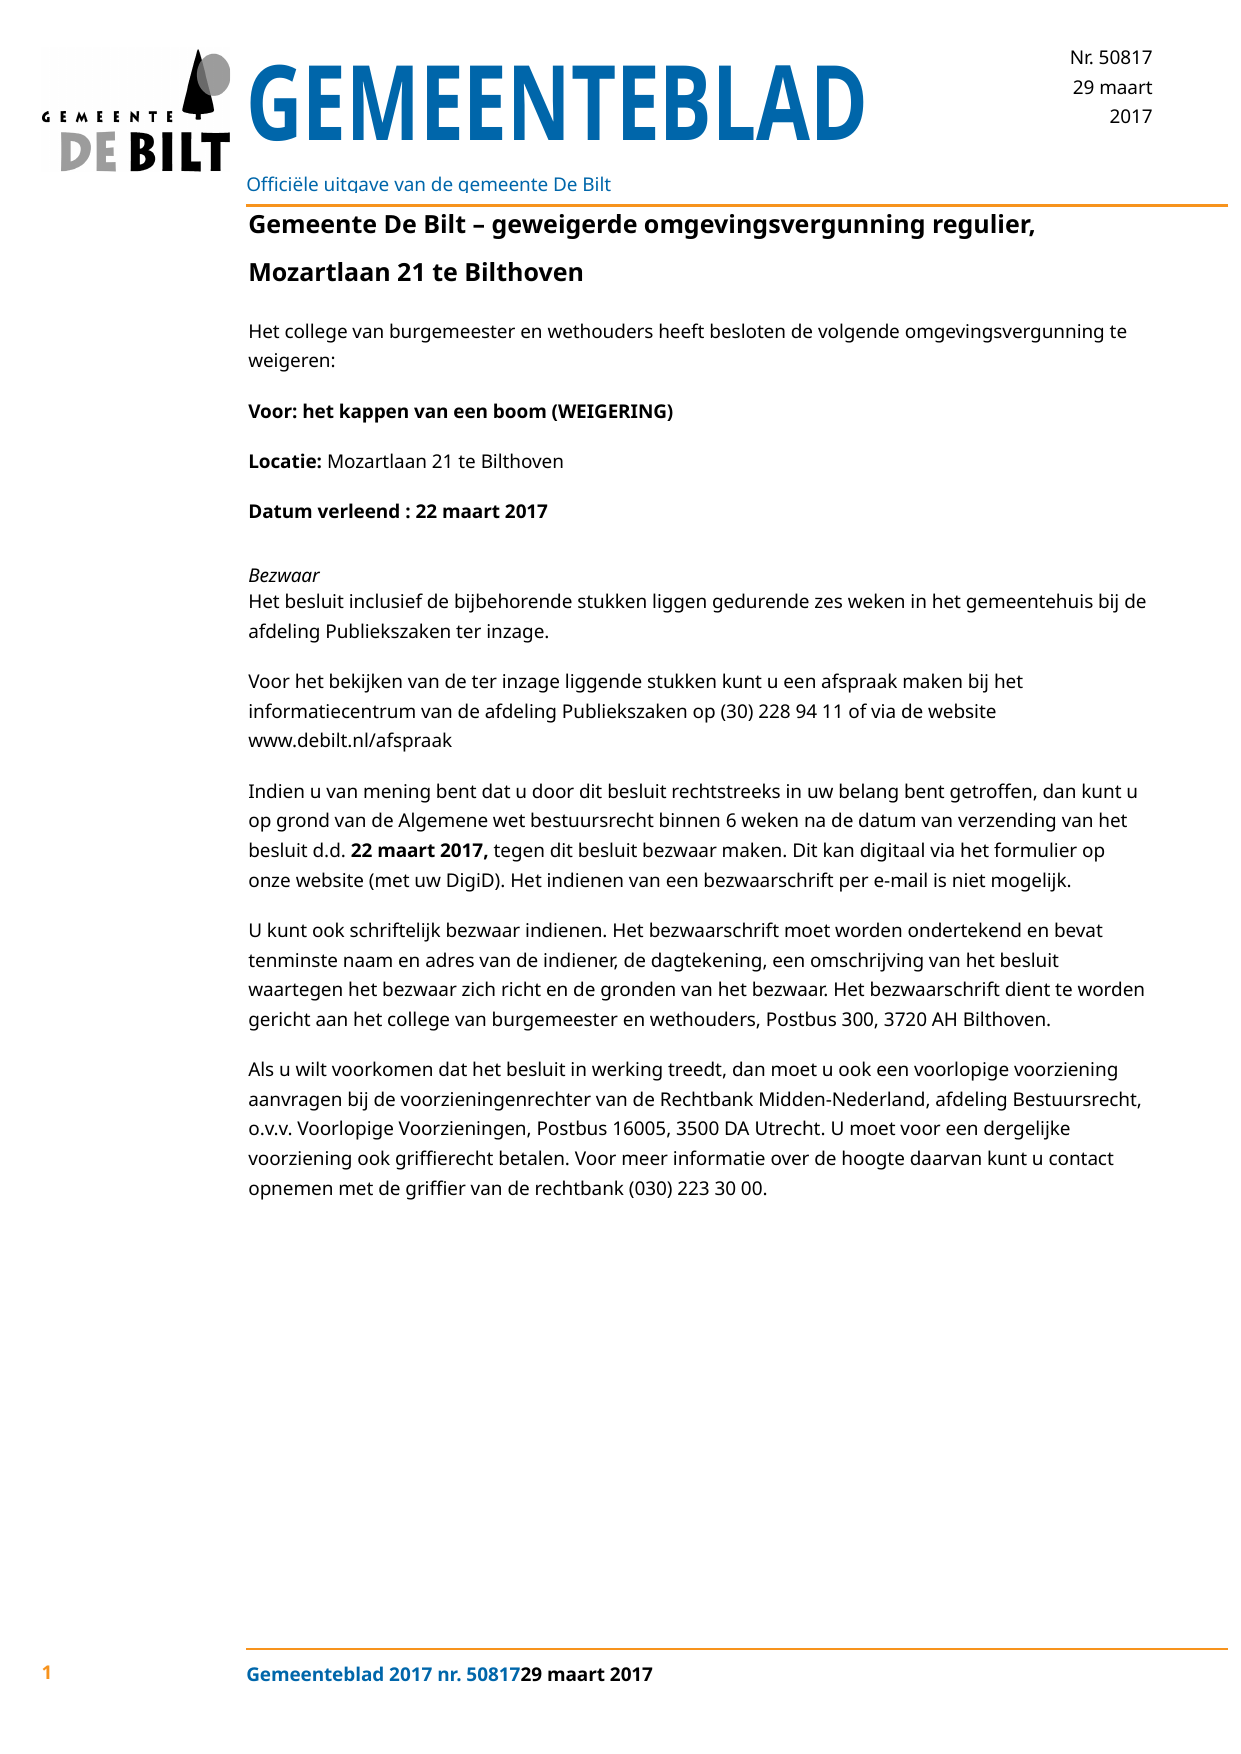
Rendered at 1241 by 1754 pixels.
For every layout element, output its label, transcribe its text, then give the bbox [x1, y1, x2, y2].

text Het besluit inclusief de bijbehorende stukken liggen gedurende zes weken in het gemeentehuis bij de afdeling Publiekszaken ter inzage. [248, 588, 1152, 644]
text Gemeente De Bilt – geweigerde omgevingsvergunning regulier, Mozartlaan 21 te Bilthoven [248, 207, 1152, 288]
text Locatie: Mozartlaan 21 te Bilthoven [248, 448, 1152, 474]
text Voor het bekijken van de ter inzage liggende stukken kunt u een afspraak maken bij het informatiecentrum van de afdeling Publiekszaken op (30) 228 94 11 of via de website www.debilt.nl/afspraak [248, 668, 1152, 753]
text Bezwaar [248, 563, 1152, 588]
text Als u wilt voorkomen dat het besluit in werking treedt, dan moet u ook een voorlopige voorziening aanvragen bij de voorzieningenrechter van de Rechtbank Midden-Nederland, afdeling Bestuursrecht, o.v.v. Voorlopige Voorzieningen, Postbus 16005, 3500 DA Utrecht. U moet voor een dergelijke voorziening ook griffierecht betalen. Voor meer informatie over de hoogte daarvan kunt u contact opnemen met de griffier van de rechtbank (030) 223 30 00. [248, 1056, 1152, 1200]
text Voor: het kappen van een boom (WEIGERING) [248, 398, 1152, 424]
picture [41, 47, 231, 172]
text Datum verleend : 22 maart 2017 [248, 499, 1152, 524]
text Het college van burgemeester en wethouders heeft besloten de volgende omgevingsvergunning te weigeren: [248, 318, 1152, 373]
text U kunt ook schriftelijk bezwaar indienen. Het bezwaarschrift moet worden ondertekend en bevat tenminste naam en adres van de indiener, de dagtekening, een omschrijving van het besluit waartegen het bezwaar zich richt en de gronden van het bezwaar. Het bezwaarschrift dient te worden gericht aan het college van burgemeester en wethouders, Postbus 300, 3720 AH Bilthoven. [248, 917, 1152, 1032]
text Indien u van mening bent dat u door dit besluit rechtstreeks in uw belang bent getroffen, dan kunt u op grond van de Algemene wet bestuursrecht binnen 6 weken na de datum van verzending van het besluit d.d. 22 maart 2017, tegen dit besluit bezwaar maken. Dit kan digitaal via het formulier op onze website (met uw DigiD). Het indienen van een bezwaarschrift per e-mail is niet mogelijk. [248, 778, 1152, 892]
